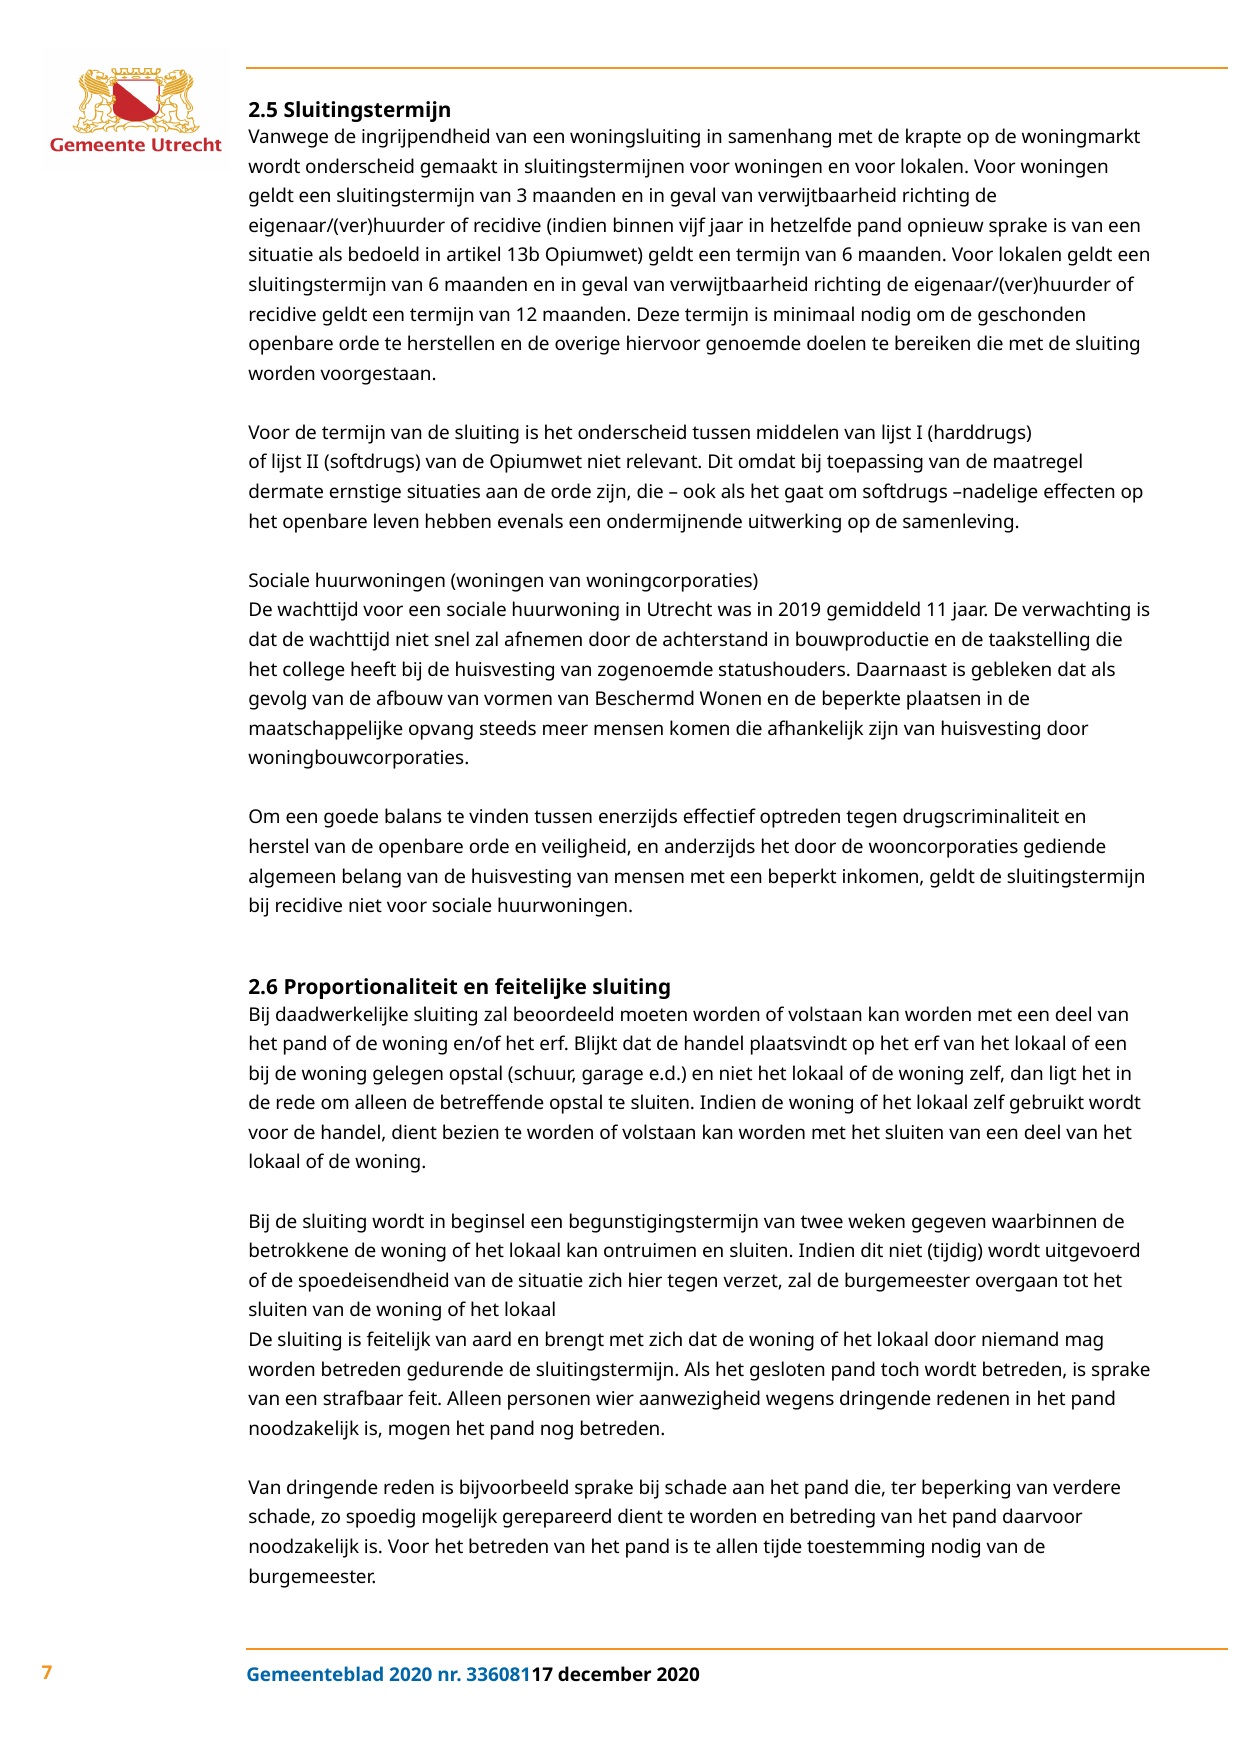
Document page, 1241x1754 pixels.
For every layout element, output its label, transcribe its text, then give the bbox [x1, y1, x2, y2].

text dermate ernstige situaties aan de orde zijn, die – ook als het gaat om softdrugs –nadelige effecten op het openbare leven hebben evenals een ondermijnende uitwerking op de samenleving. [248, 478, 1152, 533]
text Bij de sluiting wordt in beginsel een begunstigingstermijn van twee weken gegeven waarbinnen de betrokkene de woning of het lokaal kan ontruimen en sluiten. Indien dit niet (tijdig) wordt uitgevoerd of de spoedeisendheid van de situatie zich hier tegen verzet, zal de burgemeester overgaan tot het sluiten van de woning of het lokaal [248, 1208, 1152, 1322]
text Sociale huurwoningen (woningen van woningcorporaties) [248, 567, 1152, 593]
text 2.6 Proportionaliteit en feitelijke sluiting [248, 972, 1152, 1001]
text Voor de termijn van de sluiting is het onderscheid tussen middelen van lijst I (harddrugs) [248, 419, 1152, 445]
text Van dringende reden is bijvoorbeeld sprake bij schade aan het pand die, ter beperking van verdere schade, zo spoedig mogelijk gerepareerd dient te worden en betreding van het pand daarvoor noodzakelijk is. Voor het betreden van het pand is te allen tijde toestemming nodig van de burgemeester. [248, 1474, 1152, 1589]
text of lijst II (softdrugs) van de Opiumwet niet relevant. Dit omdat bij toepassing van de maatregel [248, 449, 1152, 474]
text Om een goede balans te vinden tussen enerzijds effectief optreden tegen drugscriminaliteit en herstel van de openbare orde en veiligheid, en anderzijds het door de wooncorporaties gediende algemeen belang van de huisvesting van mensen met een beperkt inkomen, geldt de sluitingstermijn bij recidive niet voor sociale huurwoningen. [248, 804, 1152, 918]
text De wachttijd voor een sociale huurwoning in Utrecht was in 2019 gemiddeld 11 jaar. De verwachting is dat de wachttijd niet snel zal afnemen door de achterstand in bouwproductie en de taakstelling die het college heeft bij de huisvesting van zogenoemde statushouders. Daarnaast is gebleken dat als gevolg van de afbouw van vormen van Beschermd Wonen en de beperkte plaatsen in de maatschappelijke opvang steeds meer mensen komen die afhankelijk zijn van huisvesting door woningbouwcorporaties. [248, 597, 1152, 770]
text Vanwege de ingrijpendheid van een woningsluiting in samenhang met de krapte op de woningmarkt wordt onderscheid gemaakt in sluitingstermijnen voor woningen en voor lokalen. Voor woningen geldt een sluitingstermijn van 3 maanden en in geval van verwijtbaarheid richting de eigenaar/(ver)huurder of recidive (indien binnen vijf jaar in hetzelfde pand opnieuw sprake is van een situatie als bedoeld in artikel 13b Opiumwet) geldt een termijn van 6 maanden. Voor lokalen geldt een sluitingstermijn van 6 maanden en in geval van verwijtbaarheid richting de eigenaar/(ver)huurder of recidive geldt een termijn van 12 maanden. Deze termijn is minimaal nodig om de geschonden openbare orde te herstellen en de overige hiervoor genoemde doelen te bereiken die met de sluiting worden voorgestaan. [248, 123, 1152, 386]
picture [41, 47, 231, 172]
text 2.5 Sluitingstermijn [248, 95, 1152, 123]
text Bij daadwerkelijke sluiting zal beoordeeld moeten worden of volstaan kan worden met een deel van het pand of de woning en/of het erf. Blijkt dat de handel plaatsvindt op het erf van het lokaal of een bij de woning gelegen opstal (schuur, garage e.d.) en niet het lokaal of de woning zelf, dan ligt het in de rede om alleen de betreffende opstal te sluiten. Indien de woning of het lokaal zelf gebruikt wordt voor de handel, dient bezien te worden of volstaan kan worden met het sluiten van een deel van het lokaal of de woning. [248, 1001, 1152, 1174]
text De sluiting is feitelijk van aard en brengt met zich dat de woning of het lokaal door niemand mag worden betreden gedurende de sluitingstermijn. Als het gesloten pand toch wordt betreden, is sprake van een strafbaar feit. Alleen personen wier aanwezigheid wegens dringende redenen in het pand noodzakelijk is, mogen het pand nog betreden. [248, 1326, 1152, 1441]
